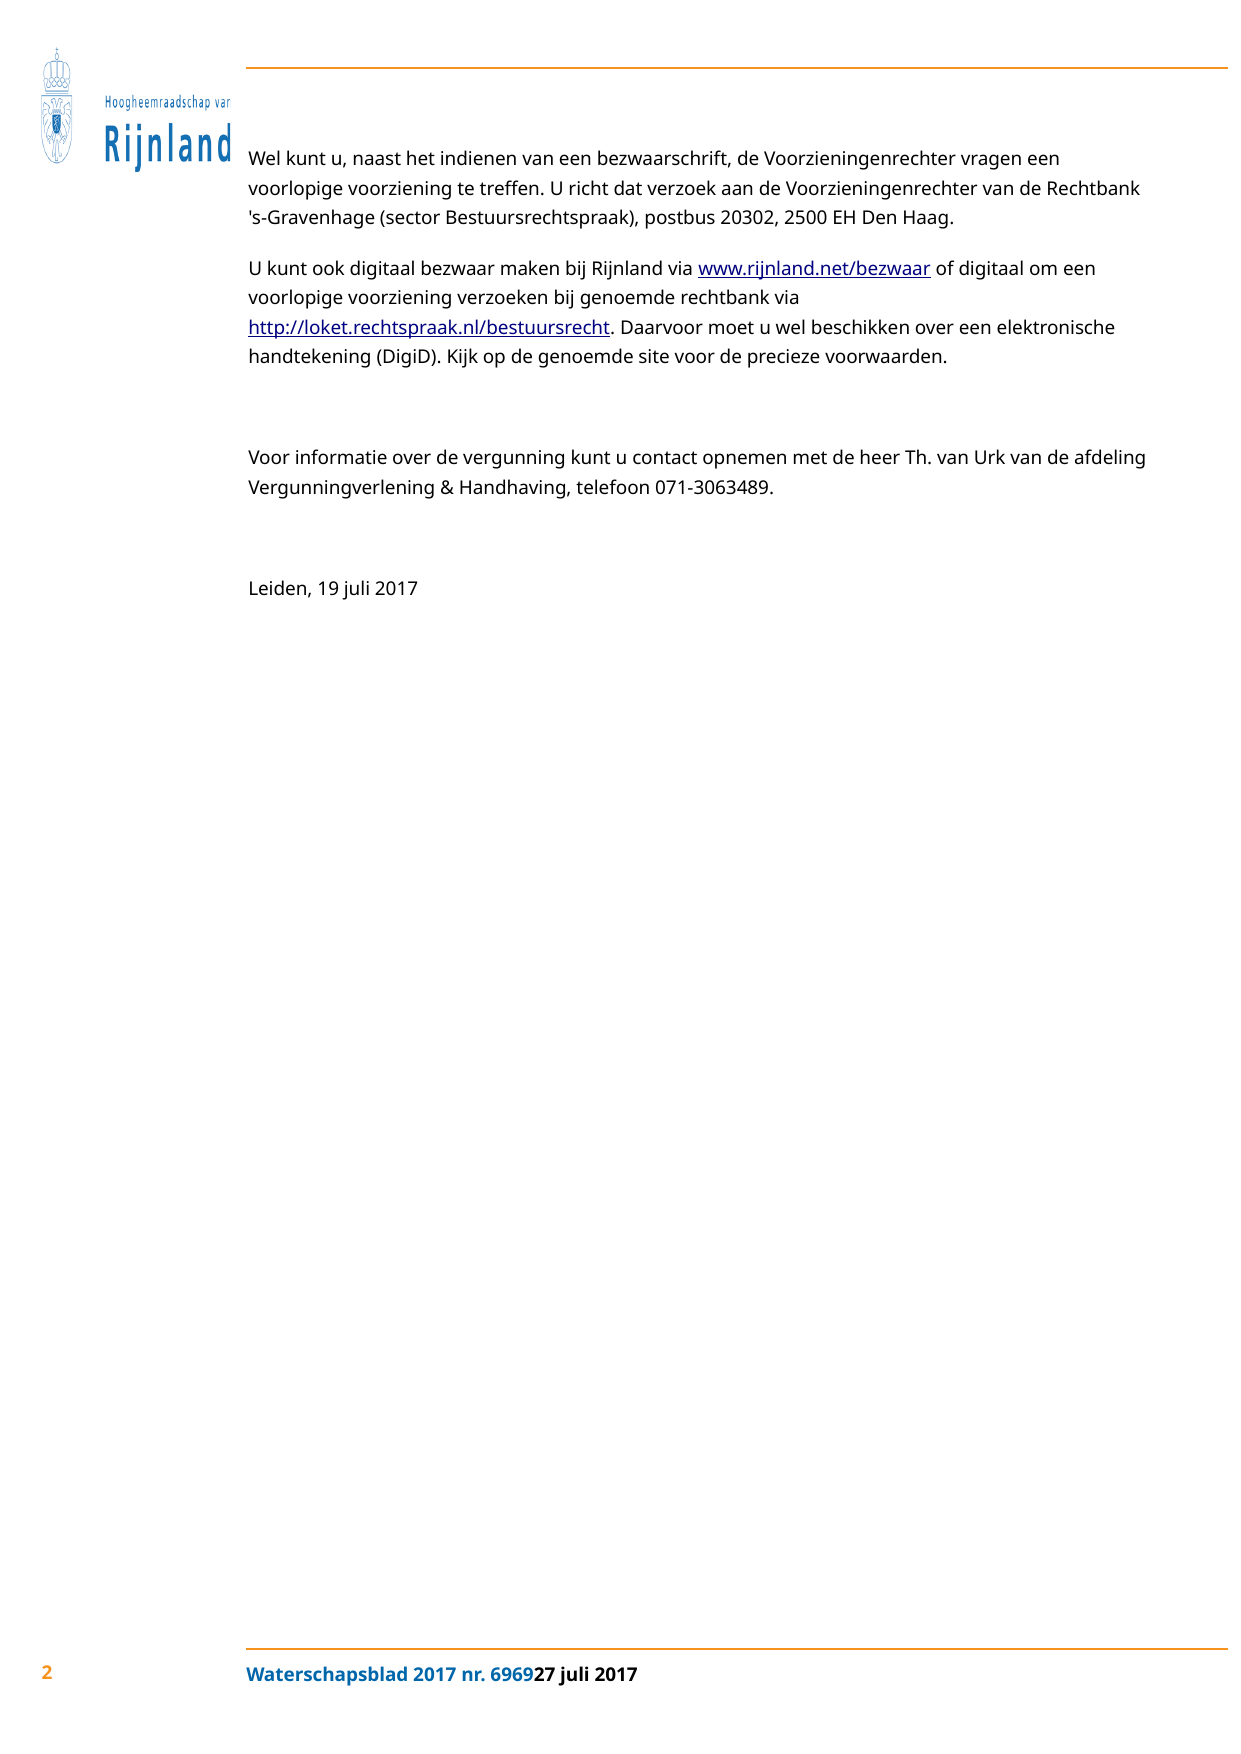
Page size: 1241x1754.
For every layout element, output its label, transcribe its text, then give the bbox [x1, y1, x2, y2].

text Leiden, 19 juli 2017 [248, 575, 1152, 601]
text U kunt ook digitaal bezwaar maken bij Rijnland via www.rijnland.net/bezwaar of digitaal om een voorlopige voorziening verzoeken bij genoemde rechtbank via http://loket.rechtspraak.nl/bestuursrecht. Daarvoor moet u wel beschikken over een elektronische handtekening (DigiD). Kijk op de genoemde site voor de precieze voorwaarden. [248, 255, 1152, 369]
text Wel kunt u, naast het indienen van een bezwaarschrift, de Voorzieningenrechter vragen een voorlopige voorziening te treffen. U richt dat verzoek aan de Voorzieningenrechter van de Rechtbank 's-Gravenhage (sector Bestuursrechtspraak), postbus 20302, 2500 EH Den Haag. [248, 145, 1152, 230]
text Voor informatie over de vergunning kunt u contact opnemen met de heer Th. van Urk van de afdeling Vergunningverlening & Handhaving, telefoon 071-3063489. [248, 444, 1152, 500]
picture [41, 47, 231, 172]
